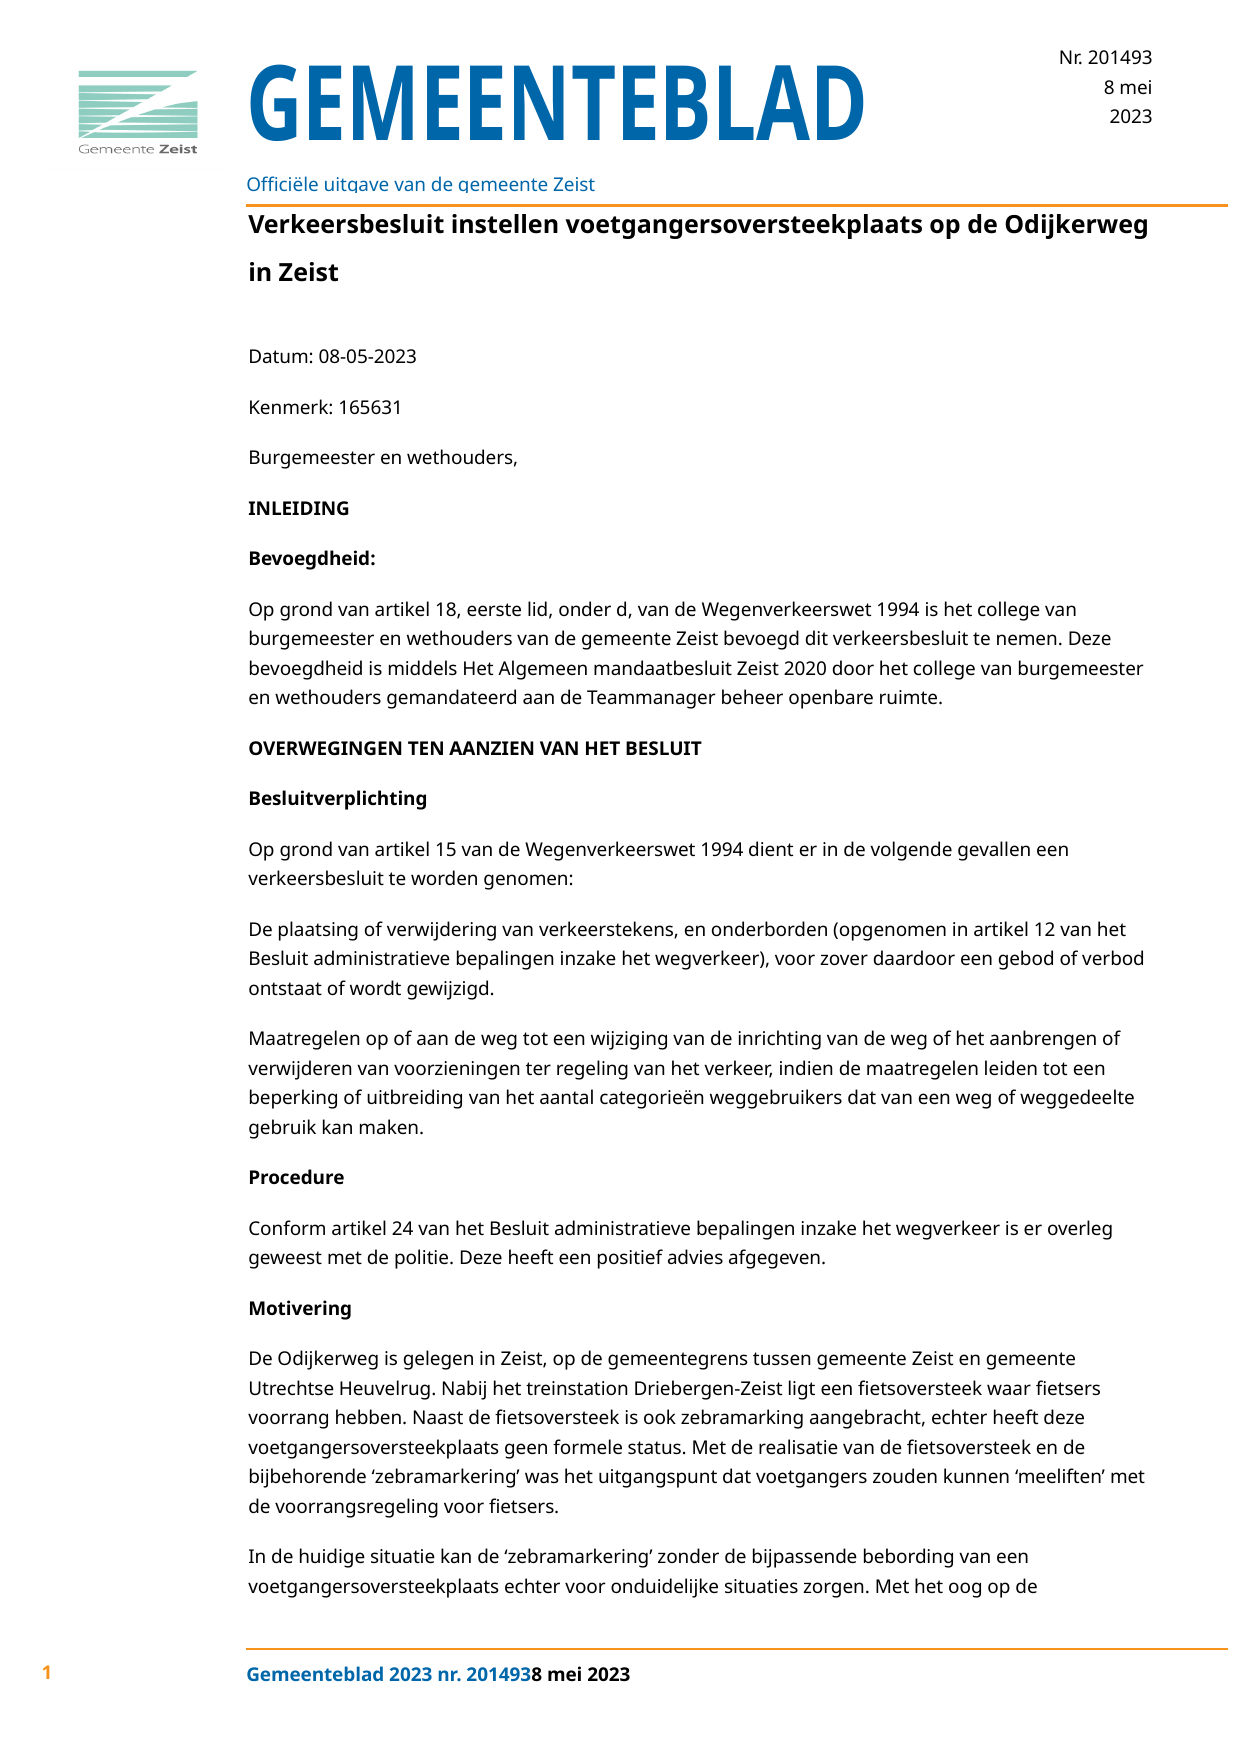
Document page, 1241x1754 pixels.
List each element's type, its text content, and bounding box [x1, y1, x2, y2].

text Datum: 08-05-2023 [248, 344, 1152, 369]
text Verkeersbesluit instellen voetgangersoversteekplaats op de Odijkerweg in Zeist [248, 207, 1152, 288]
text INLEIDING [248, 495, 1152, 521]
text Procedure [248, 1164, 1152, 1190]
text Bevoegdheid: [248, 545, 1152, 571]
text Kenmerk: 165631 [248, 394, 1152, 420]
text Burgemeester en wethouders, [248, 444, 1152, 470]
text Maatregelen op of aan de weg tot een wijziging van de inrichting van de weg of het aanbrengen of verwijderen van voorzieningen ter regeling van het verkeer, indien de maatregelen leiden tot een beperking of uitbreiding van het aantal categorieën weggebruikers dat van een weg of weggedeelte gebruik kan maken. [248, 1025, 1152, 1140]
text In de huidige situatie kan de ‘zebramarkering’ zonder de bijpassende bebording van een voetgangersoversteekplaats echter voor onduidelijke situaties zorgen. Met het oog op de [248, 1544, 1152, 1599]
text Besluitverplichting [248, 785, 1152, 811]
text Op grond van artikel 18, eerste lid, onder d, van de Wegenverkeerswet 1994 is het college van burgemeester en wethouders van de gemeente Zeist bevoegd dit verkeersbesluit te nemen. Deze bevoegdheid is middels Het Algemeen mandaatbesluit Zeist 2020 door het college van burgemeester en wethouders gemandateerd aan de Teammanager beheer openbare ruimte. [248, 596, 1152, 710]
text De plaatsing of verwijdering van verkeerstekens, en onderborden (opgenomen in artikel 12 van het Besluit administratieve bepalingen inzake het wegverkeer), voor zover daardoor een gebod of verbod ontstaat of wordt gewijzigd. [248, 916, 1152, 1001]
picture [41, 47, 231, 172]
text Conform artikel 24 van het Besluit administratieve bepalingen inzake het wegverkeer is er overleg geweest met de politie. Deze heeft een positief advies afgegeven. [248, 1215, 1152, 1270]
text OVERWEGINGEN TEN AANZIEN VAN HET BESLUIT [248, 735, 1152, 761]
text Op grond van artikel 15 van de Wegenverkeerswet 1994 dient er in de volgende gevallen een verkeersbesluit te worden genomen: [248, 836, 1152, 891]
text Motivering [248, 1295, 1152, 1321]
text De Odijkerweg is gelegen in Zeist, op de gemeentegrens tussen gemeente Zeist en gemeente Utrechtse Heuvelrug. Nabij het treinstation Driebergen-Zeist ligt een fietsoversteek waar fietsers voorrang hebben. Naast de fietsoversteek is ook zebramarking aangebracht, echter heeft deze voetgangersoversteekplaats geen formele status. Met de realisatie van de fietsoversteek en de bijbehorende ‘zebramarkering’ was het uitgangspunt dat voetgangers zouden kunnen ‘meeliften’ met de voorrangsregeling voor fietsers. [248, 1345, 1152, 1519]
